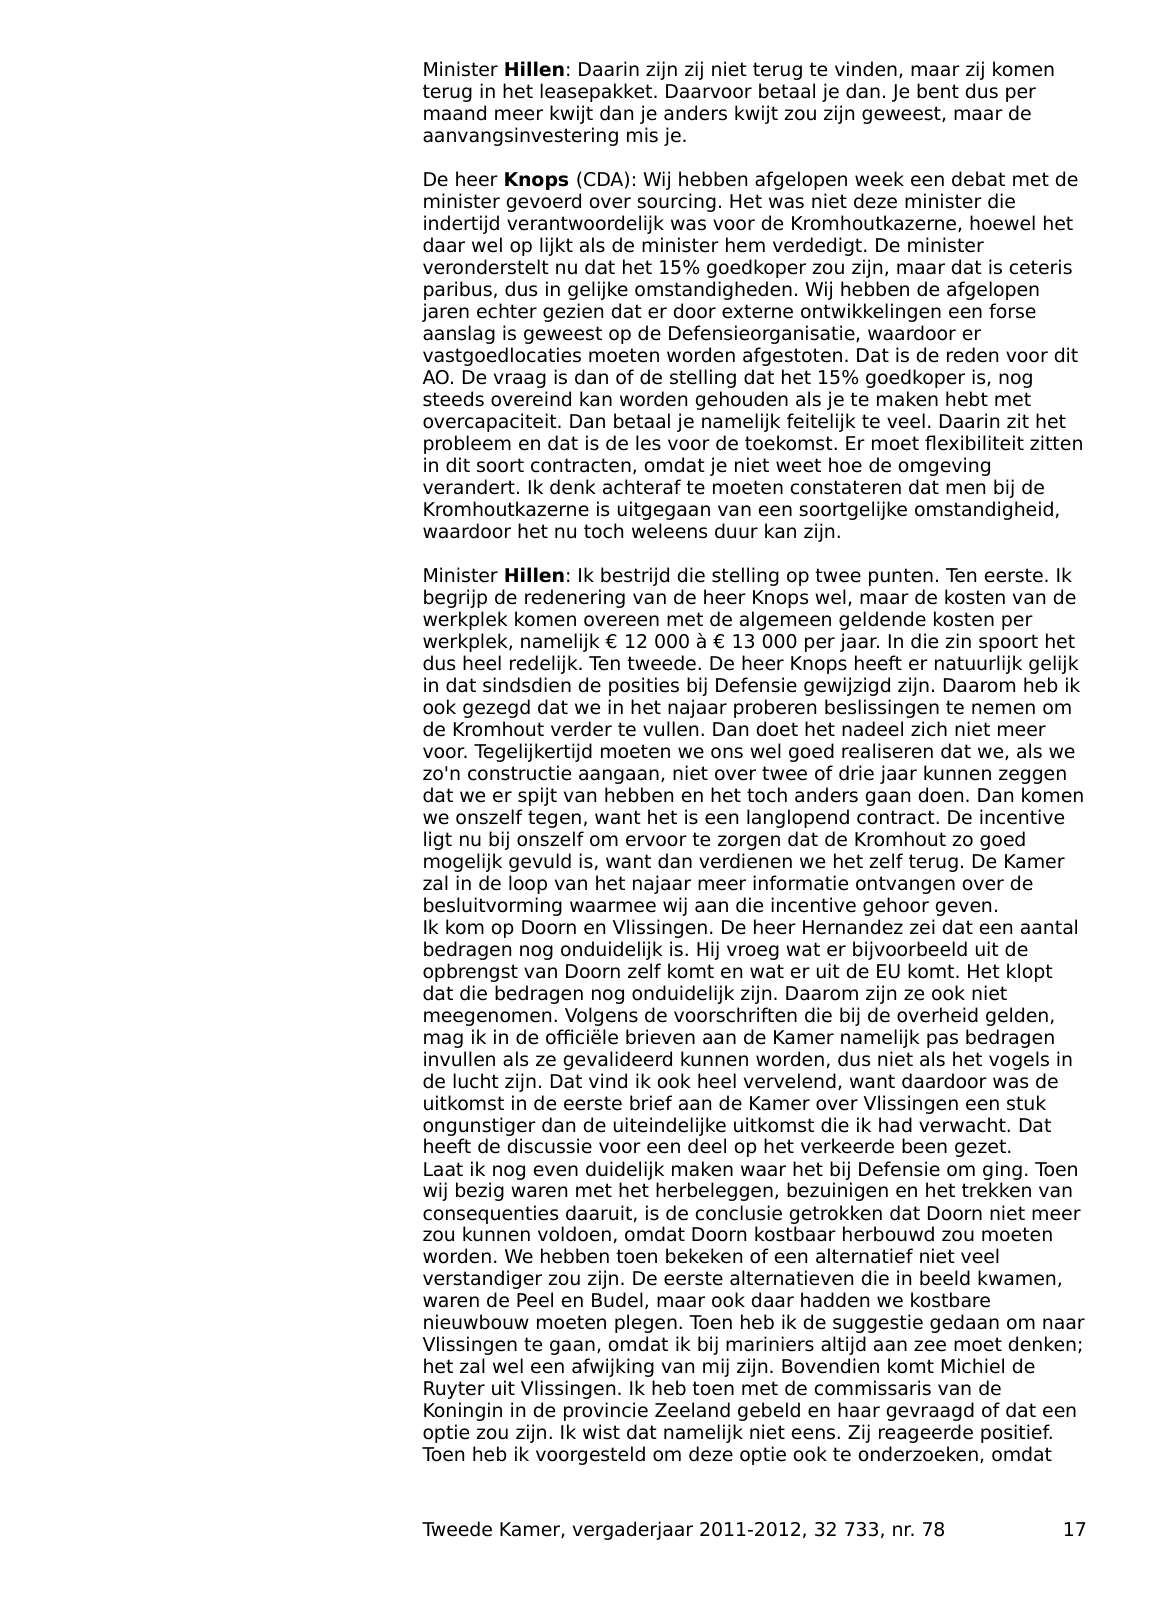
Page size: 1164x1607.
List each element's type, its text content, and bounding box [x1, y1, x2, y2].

text Laat ik nog even duidelijk maken waar het bij Defensie om ging. Toen wij bezig waren met het herbeleggen, bezuinigen en het trekken van consequenties daaruit, is de conclusie getrokken dat Doorn niet meer zou kunnen voldoen, omdat Doorn kostbaar herbouwd zou moeten worden. We hebben toen bekeken of een alternatief niet veel verstandiger zou zijn. De eerste alternatieven die in beeld kwamen, waren de Peel en Budel, maar ook daar hadden we kostbare nieuwbouw moeten plegen. Toen heb ik de suggestie gedaan om naar Vlissingen te gaan, omdat ik bij mariniers altijd aan zee moet denken; het zal wel een afwijking van mij zijn. Bovendien komt Michiel de Ruyter uit Vlissingen. Ik heb toen met de commissaris van de Koningin in de provincie Zeeland gebeld en haar gevraagd of dat een optie zou zijn. Ik wist dat namelijk niet eens. Zij reageerde positief. Toen heb ik voorgesteld om deze optie ook te onderzoeken, omdat [422, 1158, 1087, 1466]
text De heer Knops (CDA): Wij hebben afgelopen week een debat met de minister gevoerd over sourcing. Het was niet deze minister die indertijd verantwoordelijk was voor de Kromhoutkazerne, hoewel het daar wel op lijkt als de minister hem verdedigt. De minister veronderstelt nu dat het 15% goedkoper zou zijn, maar dat is ceteris paribus, dus in gelijke omstandigheden. Wij hebben de afgelopen jaren echter gezien dat er door externe ontwikkelingen een forse aanslag is geweest op de Defensieorganisatie, waardoor er vastgoedlocaties moeten worden afgestoten. Dat is de reden voor dit AO. De vraag is dan of de stelling dat het 15% goedkoper is, nog steeds overeind kan worden gehouden als je te maken hebt met overcapaciteit. Dan betaal je namelijk feitelijk te veel. Daarin zit het probleem en dat is de les voor de toekomst. Er moet flexibiliteit zitten in dit soort contracten, omdat je niet weet hoe de omgeving verandert. Ik denk achteraf te moeten constateren dat men bij de Kromhoutkazerne is uitgegaan van een soortgelijke omstandigheid, waardoor het nu toch weleens duur kan zijn. [422, 169, 1087, 543]
text Ik kom op Doorn en Vlissingen. De heer Hernandez zei dat een aantal bedragen nog onduidelijk is. Hij vroeg wat er bijvoorbeeld uit de opbrengst van Doorn zelf komt en wat er uit de EU komt. Het klopt dat die bedragen nog onduidelijk zijn. Daarom zijn ze ook niet meegenomen. Volgens de voorschriften die bij de overheid gelden, mag ik in de officiële brieven aan de Kamer namelijk pas bedragen invullen als ze gevalideerd kunnen worden, dus niet als het vogels in de lucht zijn. Dat vind ik ook heel vervelend, want daardoor was de uitkomst in de eerste brief aan de Kamer over Vlissingen een stuk ongunstiger dan de uiteindelijke uitkomst die ik had verwacht. Dat heeft de discussie voor een deel op het verkeerde been gezet. [422, 917, 1087, 1158]
text Minister Hillen: Ik bestrijd die stelling op twee punten. Ten eerste. Ik begrijp de redenering van de heer Knops wel, maar de kosten van de werkplek komen overeen met de algemeen geldende kosten per werkplek, namelijk € 12 000 à € 13 000 per jaar. In die zin spoort het dus heel redelijk. Ten tweede. De heer Knops heeft er natuurlijk gelijk in dat sindsdien de posities bij Defensie gewijzigd zijn. Daarom heb ik ook gezegd dat we in het najaar proberen beslissingen te nemen om de Kromhout verder te vullen. Dan doet het nadeel zich niet meer voor. Tegelijkertijd moeten we ons wel goed realiseren dat we, als we zo'n constructie aangaan, niet over twee of drie jaar kunnen zeggen dat we er spijt van hebben en het toch anders gaan doen. Dan komen we onszelf tegen, want het is een langlopend contract. De incentive ligt nu bij onszelf om ervoor te zorgen dat de Kromhout zo goed mogelijk gevuld is, want dan verdienen we het zelf terug. De Kamer zal in de loop van het najaar meer informatie ontvangen over de besluitvorming waarmee wij aan die incentive gehoor geven. [422, 565, 1087, 917]
text Minister Hillen: Daarin zijn zij niet terug te vinden, maar zij komen terug in het leasepakket. Daarvoor betaal je dan. Je bent dus per maand meer kwijt dan je anders kwijt zou zijn geweest, maar de aanvangsinvestering mis je. [422, 59, 1087, 147]
